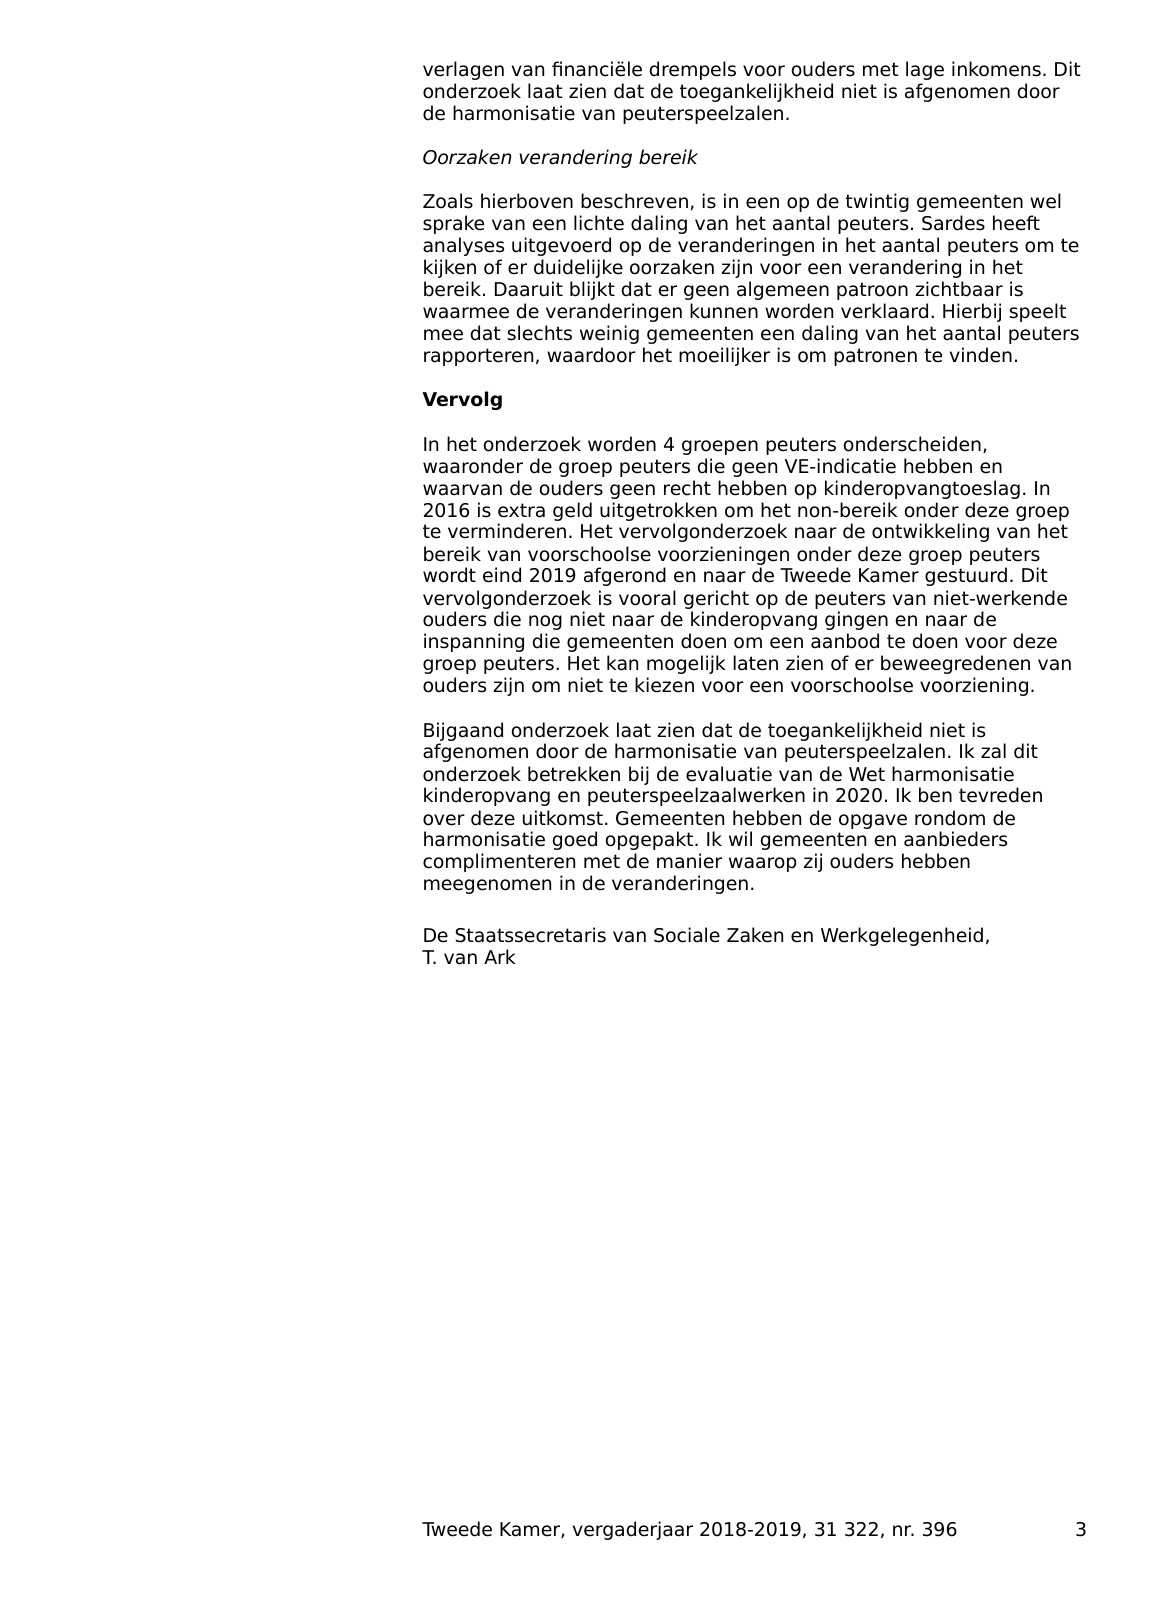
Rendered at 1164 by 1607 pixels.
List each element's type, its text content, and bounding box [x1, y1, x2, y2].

subtitle Oorzaken verandering bereik [422, 147, 1087, 169]
text verlagen van financiële drempels voor ouders met lage inkomens. Dit onderzoek laat zien dat de toegankelijkheid niet is afgenomen door de harmonisatie van peuterspeelzalen. [422, 59, 1087, 125]
subtitle Vervolg [422, 389, 1087, 411]
text Bijgaand onderzoek laat zien dat de toegankelijkheid niet is afgenomen door de harmonisatie van peuterspeelzalen. Ik zal dit onderzoek betrekken bij de evaluatie van de Wet harmonisatie kinderopvang en peuterspeelzaalwerken in 2020. Ik ben tevreden over deze uitkomst. Gemeenten hebben de opgave rondom de harmonisatie goed opgepakt. Ik wil gemeenten en aanbieders complimenteren met de manier waarop zij ouders hebben meegenomen in de veranderingen. [422, 719, 1087, 895]
text De Staatssecretaris van Sociale Zaken en Werkgelegenheid, T. van Ark [422, 925, 1087, 969]
text In het onderzoek worden 4 groepen peuters onderscheiden, waaronder de groep peuters die geen VE-indicatie hebben en waarvan de ouders geen recht hebben op kinderopvangtoeslag. In 2016 is extra geld uitgetrokken om het non-bereik onder deze groep te verminderen. Het vervolgonderzoek naar de ontwikkeling van het bereik van voorschoolse voorzieningen onder deze groep peuters wordt eind 2019 afgerond en naar de Tweede Kamer gestuurd. Dit vervolgonderzoek is vooral gericht op de peuters van niet-werkende ouders die nog niet naar de kinderopvang gingen en naar de inspanning die gemeenten doen om een aanbod te doen voor deze groep peuters. Het kan mogelijk laten zien of er beweegredenen van ouders zijn om niet te kiezen voor een voorschoolse voorziening. [422, 433, 1087, 697]
text Zoals hierboven beschreven, is in een op de twintig gemeenten wel sprake van een lichte daling van het aantal peuters. Sardes heeft analyses uitgevoerd op de veranderingen in het aantal peuters om te kijken of er duidelijke oorzaken zijn voor een verandering in het bereik. Daaruit blijkt dat er geen algemeen patroon zichtbaar is waarmee de veranderingen kunnen worden verklaard. Hierbij speelt mee dat slechts weinig gemeenten een daling van het aantal peuters rapporteren, waardoor het moeilijker is om patronen te vinden. [422, 191, 1087, 367]
